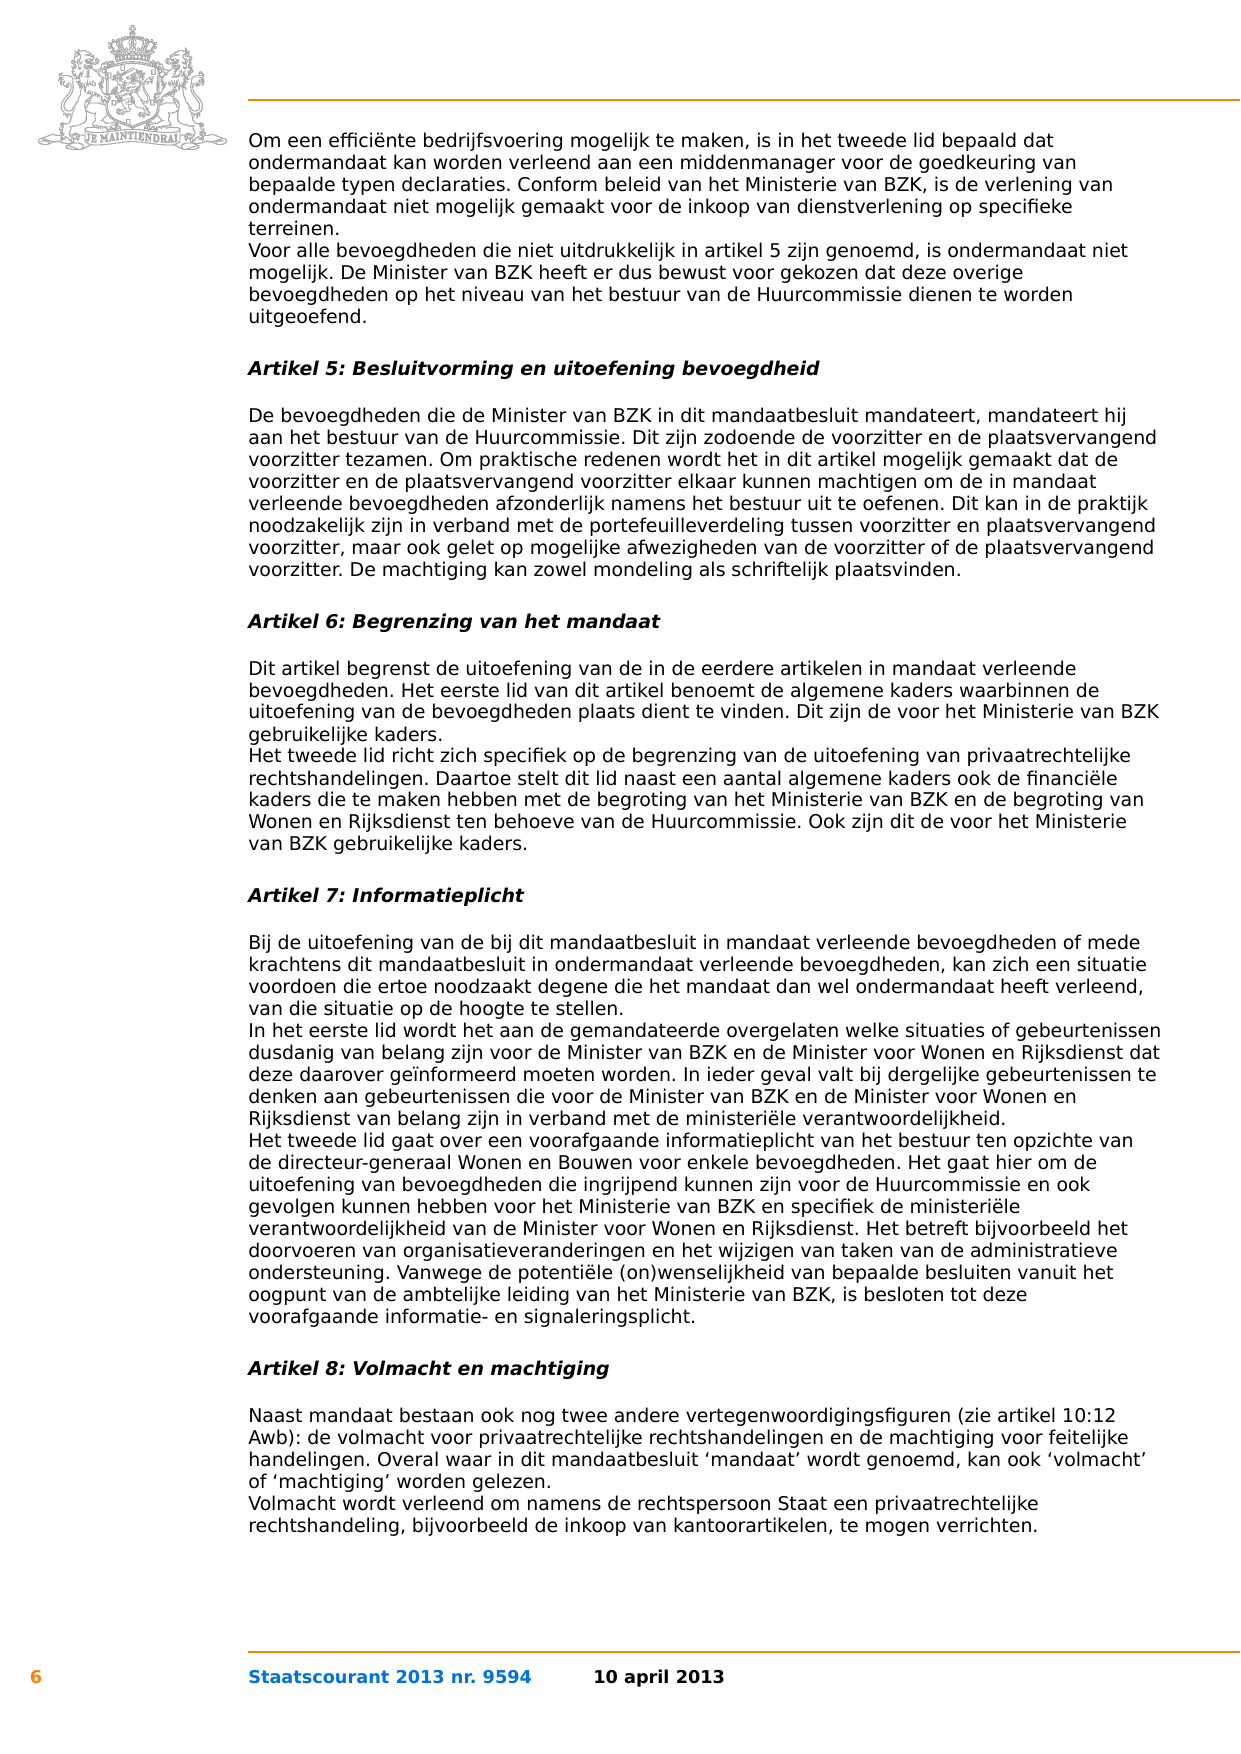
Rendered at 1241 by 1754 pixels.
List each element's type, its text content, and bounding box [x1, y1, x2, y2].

text Het tweede lid richt zich specifiek op de begrenzing van de uitoefening van privaatrechtelijke rechtshandelingen. Daartoe stelt dit lid naast een aantal algemene kaders ook de financiële kaders die te maken hebben met de begroting van het Ministerie van BZK en de begroting van Wonen en Rijksdienst ten behoeve van de Huurcommissie. Ook zijn dit de voor het Ministerie van BZK gebruikelijke kaders. [248, 745, 1163, 855]
subtitle Artikel 7: Informatieplicht [248, 885, 1163, 907]
text De bevoegdheden die de Minister van BZK in dit mandaatbesluit mandateert, mandateert hij aan het bestuur van de Huurcommissie. Dit zijn zodoende de voorzitter en de plaatsvervangend voorzitter tezamen. Om praktische redenen wordt het in dit artikel mogelijk gemaakt dat de voorzitter en de plaatsvervangend voorzitter elkaar kunnen machtigen om de in mandaat verleende bevoegdheden afzonderlijk namens het bestuur uit te oefenen. Dit kan in de praktijk noodzakelijk zijn in verband met de portefeuilleverdeling tussen voorzitter en plaatsvervangend voorzitter, maar ook gelet op mogelijke afwezigheden van de voorzitter of de plaatsvervangend voorzitter. De machtiging kan zowel mondeling als schriftelijk plaatsvinden. [248, 405, 1163, 581]
text Volmacht wordt verleend om namens de rechtspersoon Staat een privaatrechtelijke rechtshandeling, bijvoorbeeld de inkoop van kantoorartikelen, te mogen verrichten. [248, 1493, 1163, 1537]
text In het eerste lid wordt het aan de gemandateerde overgelaten welke situaties of gebeurtenissen dusdanig van belang zijn voor de Minister van BZK en de Minister voor Wonen en Rijksdienst dat deze daarover geïnformeerd moeten worden. In ieder geval valt bij dergelijke gebeurtenissen te denken aan gebeurtenissen die voor de Minister van BZK en de Minister voor Wonen en Rijksdienst van belang zijn in verband met de ministeriële verantwoordelijkheid. [248, 1020, 1163, 1130]
text Het tweede lid gaat over een voorafgaande informatieplicht van het bestuur ten opzichte van de directeur-generaal Wonen en Bouwen voor enkele bevoegdheden. Het gaat hier om de uitoefening van bevoegdheden die ingrijpend kunnen zijn voor de Huurcommissie en ook gevolgen kunnen hebben voor het Ministerie van BZK en specifiek de ministeriële verantwoordelijkheid van de Minister voor Wonen en Rijksdienst. Het betreft bijvoorbeeld het doorvoeren van organisatieveranderingen en het wijzigen van taken van de administratieve ondersteuning. Vanwege de potentiële (on)wenselijkheid van bepaalde besluiten vanuit het oogpunt van de ambtelijke leiding van het Ministerie van BZK, is besloten tot deze voorafgaande informatie- en signaleringsplicht. [248, 1130, 1163, 1328]
subtitle Artikel 5: Besluitvorming en uitoefening bevoegdheid [248, 358, 1163, 380]
text Naast mandaat bestaan ook nog twee andere vertegenwoordigingsfiguren (zie artikel 10:12 Awb): de volmacht voor privaatrechtelijke rechtshandelingen en de machtiging voor feitelijke handelingen. Overal waar in dit mandaatbesluit ‘mandaat’ wordt genoemd, kan ook ‘volmacht’ of ‘machtiging’ worden gelezen. [248, 1405, 1163, 1493]
subtitle Artikel 8: Volmacht en machtiging [248, 1358, 1163, 1380]
text Bij de uitoefening van de bij dit mandaatbesluit in mandaat verleende bevoegdheden of mede krachtens dit mandaatbesluit in ondermandaat verleende bevoegdheden, kan zich een situatie voordoen die ertoe noodzaakt degene die het mandaat dan wel ondermandaat heeft verleend, van die situatie op de hoogte te stellen. [248, 932, 1163, 1020]
text Om een efficiënte bedrijfsvoering mogelijk te maken, is in het tweede lid bepaald dat ondermandaat kan worden verleend aan een middenmanager voor de goedkeuring van bepaalde typen declaraties. Conform beleid van het Ministerie van BZK, is de verlening van ondermandaat niet mogelijk gemaakt voor de inkoop van dienstverlening op specifieke terreinen. [248, 130, 1163, 240]
text Voor alle bevoegdheden die niet uitdrukkelijk in artikel 5 zijn genoemd, is ondermandaat niet mogelijk. De Minister van BZK heeft er dus bewust voor gekozen dat deze overige bevoegdheden op het niveau van het bestuur van de Huurcommissie dienen te worden uitgeoefend. [248, 240, 1163, 328]
picture [38, 25, 227, 150]
text Dit artikel begrenst de uitoefening van de in de eerdere artikelen in mandaat verleende bevoegdheden. Het eerste lid van dit artikel benoemt de algemene kaders waarbinnen de uitoefening van de bevoegdheden plaats dient te vinden. Dit zijn de voor het Ministerie van BZK gebruikelijke kaders. [248, 657, 1163, 745]
subtitle Artikel 6: Begrenzing van het mandaat [248, 611, 1163, 632]
